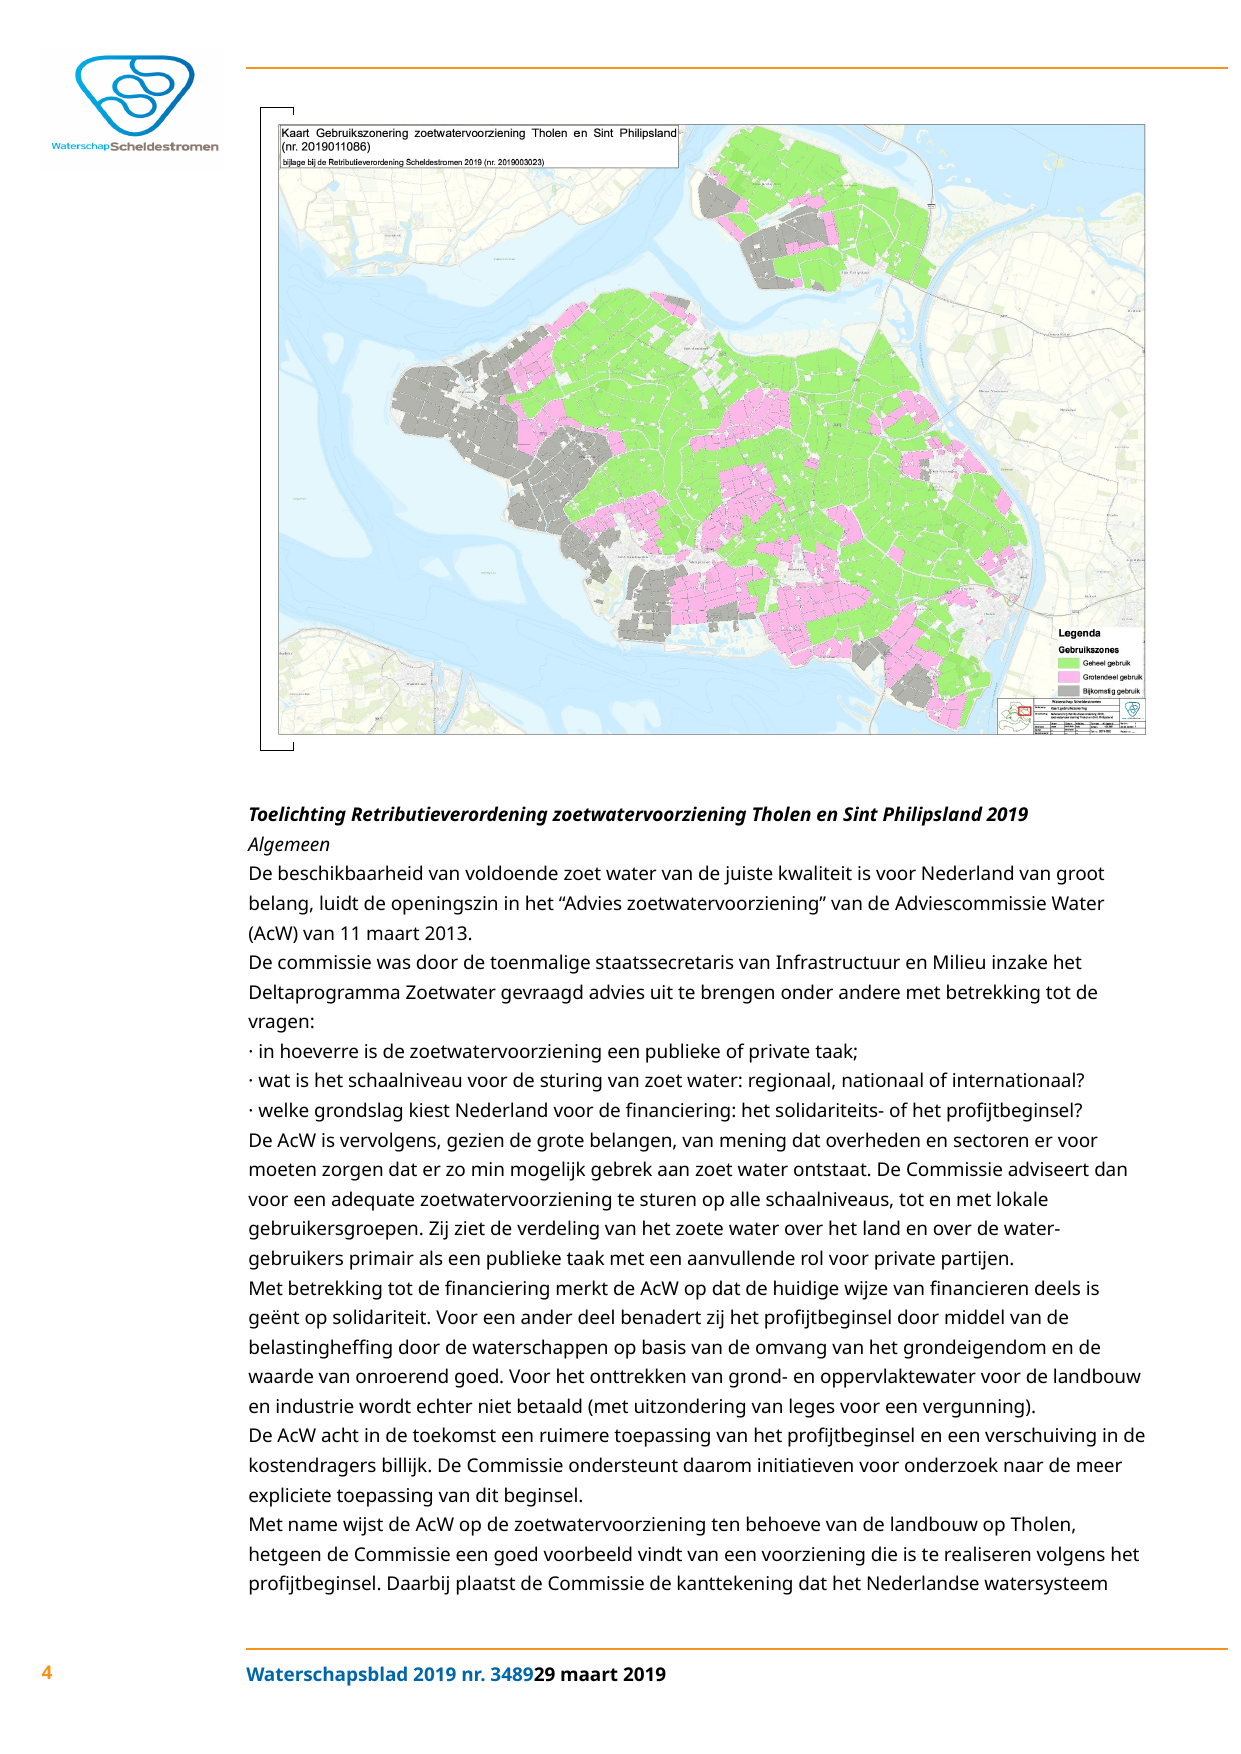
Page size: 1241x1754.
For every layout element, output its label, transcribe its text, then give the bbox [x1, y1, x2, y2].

text · welke grondslag kiest Nederland voor de financiering: het solidariteits- of het profijtbeginsel? [248, 1097, 1152, 1123]
text Met name wijst de AcW op de zoetwatervoorziening ten behoeve van de landbouw op Tholen, hetgeen de Commissie een goed voorbeeld vindt van een voorziening die is te realiseren volgens het profijtbeginsel. Daarbij plaatst de Commissie de kanttekening dat het Nederlandse watersysteem [248, 1511, 1152, 1596]
text De commissie was door de toenmalige staatssecretaris van Infrastructuur en Milieu inzake het Deltaprogramma Zoetwater gevraagd advies uit te brengen onder andere met betrekking tot de vragen: [248, 949, 1152, 1034]
picture [41, 47, 231, 172]
text De beschikbaarheid van voldoende zoet water van de juiste kwaliteit is voor Nederland van groot belang, luidt de openingszin in het “Advies zoetwatervoorziening” van de Adviescommissie Water (AcW) van 11 maart 2013. [248, 861, 1152, 946]
text Met betrekking tot de financiering merkt de AcW op dat de huidige wijze van financieren deels is geënt op solidariteit. Voor een ander deel benadert zij het profijtbeginsel door middel van de belastingheffing door de waterschappen op basis van de omvang van het grondeigendom en de waarde van onroerend goed. Voor het onttrekken van grond- en oppervlaktewater voor de landbouw en industrie wordt echter niet betaald (met uitzondering van leges voor een vergunning). [248, 1275, 1152, 1419]
text De AcW is vervolgens, gezien de grote belangen, van mening dat overheden en sectoren er voor moeten zorgen dat er zo min mogelijk gebrek aan zoet water ontstaat. De Commissie adviseert dan voor een adequate zoetwatervoorziening te sturen op alle schaalniveaus, tot en met lokale gebruikersgroepen. Zij ziet de verdeling van het zoete water over het land en over de water- gebruikers primair als een publieke taak met een aanvullende rol voor private partijen. [248, 1127, 1152, 1271]
text Algemeen [248, 831, 1152, 857]
text · wat is het schaalniveau voor de sturing van zoet water: regionaal, nationaal of internationaal? [248, 1068, 1152, 1093]
text · in hoeverre is de zoetwatervoorziening een publieke of private taak; [248, 1038, 1152, 1064]
text De AcW acht in de toekomst een ruimere toepassing van het profijtbeginsel en een verschuiving in de kostendragers billijk. De Commissie ondersteunt daarom initiatieven voor onderzoek naar de meer expliciete toepassing van dit beginsel. [248, 1423, 1152, 1508]
picture [268, 115, 1155, 742]
text Toelichting Retributieverordening zoetwatervoorziening Tholen en Sint Philipsland 2019 [248, 801, 1152, 827]
